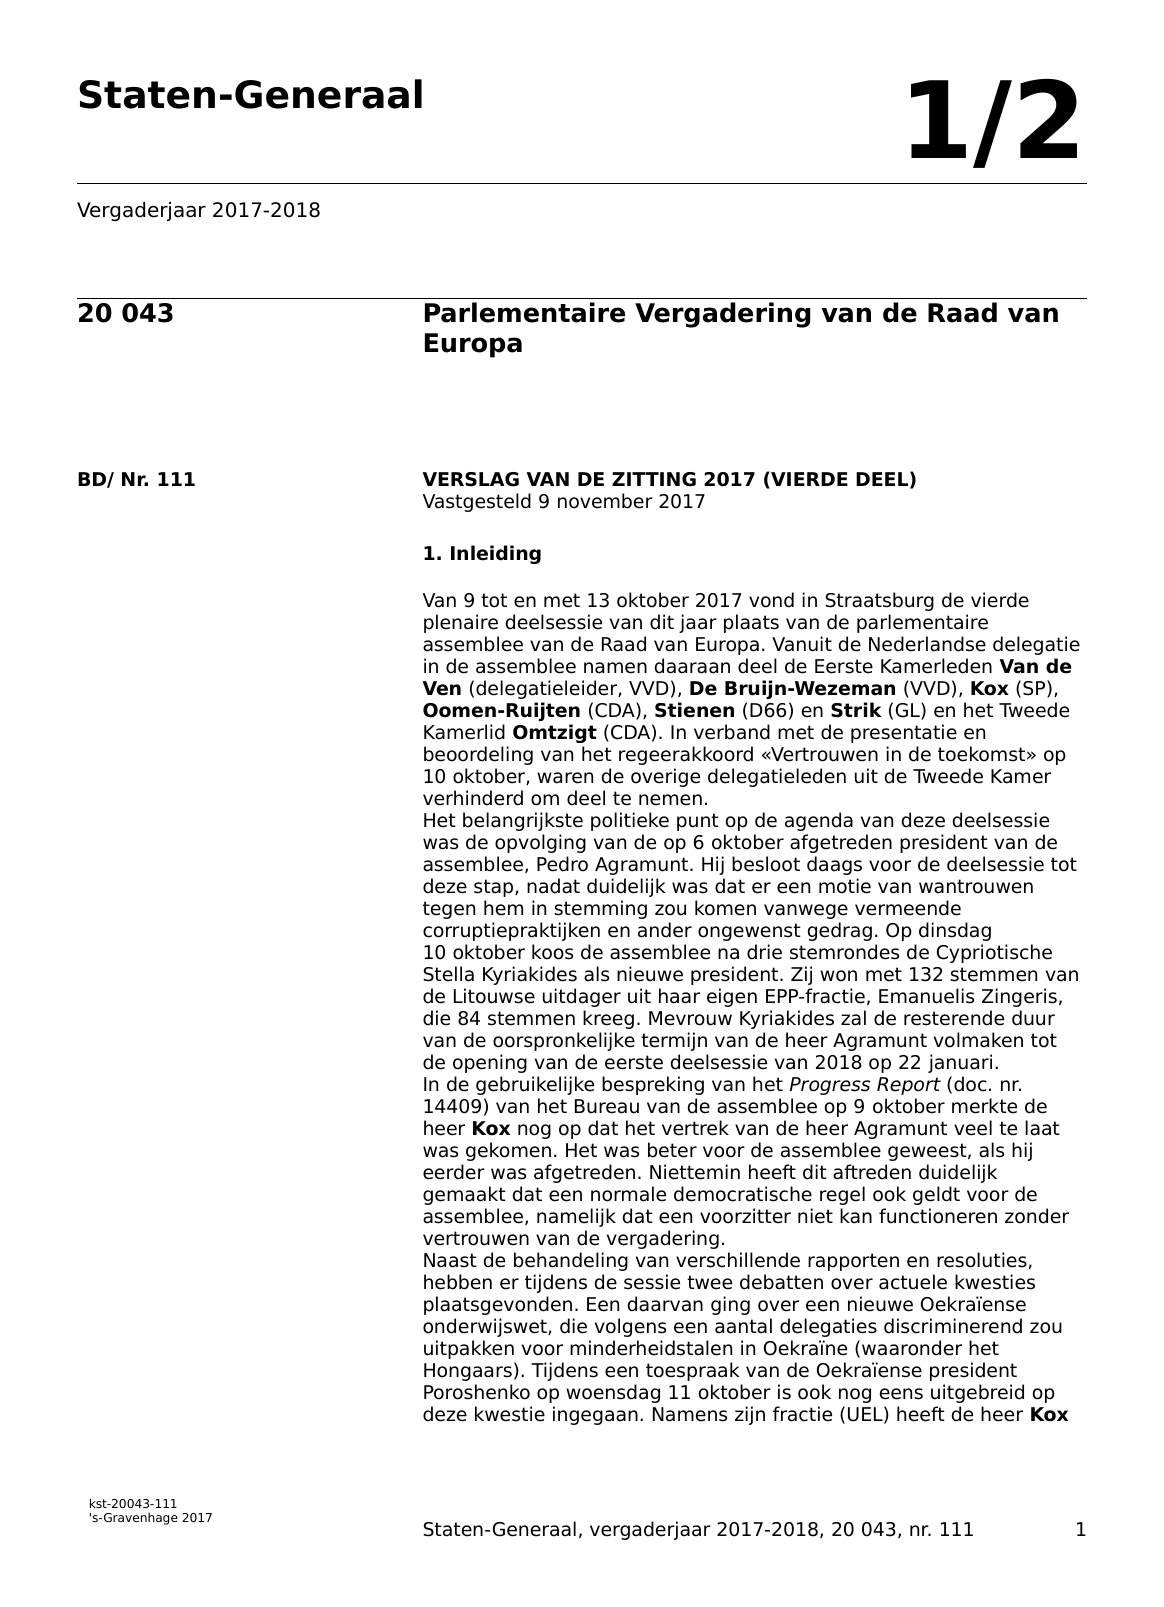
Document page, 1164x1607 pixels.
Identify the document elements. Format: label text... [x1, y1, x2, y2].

table_header 1/2 [886, 59, 1087, 183]
text Van 9 tot en met 13 oktober 2017 vond in Straatsburg de vierde plenaire deelsessie van dit jaar plaats van de parlementaire assemblee van de Raad van Europa. Vanuit de Nederlandse delegatie in de assemblee namen daaraan deel de Eerste Kamerleden Van de Ven (delegatieleider, VVD), De Bruijn-Wezeman (VVD), Kox (SP), Oomen-Ruijten (CDA), Stienen (D66) en Strik (GL) en het Tweede Kamerlid Omtzigt (CDA). In verband met de presentatie en beoordeling van het regeerakkoord «Vertrouwen in de toekomst» op 10 oktober, waren de overige delegatieleden uit de Tweede Kamer verhinderd om deel te nemen. [422, 590, 1087, 810]
text kst-20043-111 [88, 1497, 323, 1511]
text Naast de behandeling van verschillende rapporten en resoluties, hebben er tijdens de sessie twee debatten over actuele kwesties plaatsgevonden. Een daarvan ging over een nieuwe Oekraïense onderwijswet, die volgens een aantal delegaties discriminerend zou uitpakken voor minderheidstalen in Oekraïne (waaronder het Hongaars). Tijdens een toespraak van de Oekraïense president Poroshenko op woensdag 11 oktober is ook nog eens uitgebreid op deze kwestie ingegaan. Namens zijn fractie (UEL) heeft de heer Kox [422, 1250, 1087, 1426]
text 's-Gravenhage 2017 [88, 1511, 323, 1525]
text Vastgesteld 9 november 2017 [422, 491, 1087, 513]
subtitle BD/ Nr. 111 VERSLAG VAN DE ZITTING 2017 (VIERDE DEEL) [77, 469, 1087, 491]
text In de gebruikelijke bespreking van het Progress Report (doc. nr. 14409) van het Bureau van de assemblee op 9 oktober merkte de heer Kox nog op dat het vertrek van de heer Agramunt veel te laat was gekomen. Het was beter voor de assemblee geweest, als hij eerder was afgetreden. Niettemin heeft dit aftreden duidelijk gemaakt dat een normale democratische regel ook geldt voor de assemblee, namelijk dat een voorzitter niet kan functioneren zonder vertrouwen van de vergadering. [422, 1074, 1087, 1250]
text Het belangrijkste politieke punt op de agenda van deze deelsessie was de opvolging van de op 6 oktober afgetreden president van de assemblee, Pedro Agramunt. Hij besloot daags voor de deelsessie tot deze stap, nadat duidelijk was dat er een motie van wantrouwen tegen hem in stemming zou komen vanwege vermeende corruptiepraktijken en ander ongewenst gedrag. Op dinsdag 10 oktober koos de assemblee na drie stemrondes de Cypriotische Stella Kyriakides als nieuwe president. Zij won met 132 stemmen van de Litouwse uitdager uit haar eigen EPP-fractie, Emanuelis Zingeris, die 84 stemmen kreeg. Mevrouw Kyriakides zal de resterende duur van de oorspronkelijke termijn van de heer Agramunt volmaken tot de opening van de eerste deelsessie van 2018 op 22 januari. [422, 810, 1087, 1074]
subtitle 20 043 Parlementaire Vergadering van de Raad van Europa [77, 299, 1087, 358]
table_cell Vergaderjaar 2017-2018 [77, 184, 1087, 298]
subtitle 1. Inleiding [422, 543, 1087, 565]
table_header Staten-Generaal [77, 59, 886, 183]
